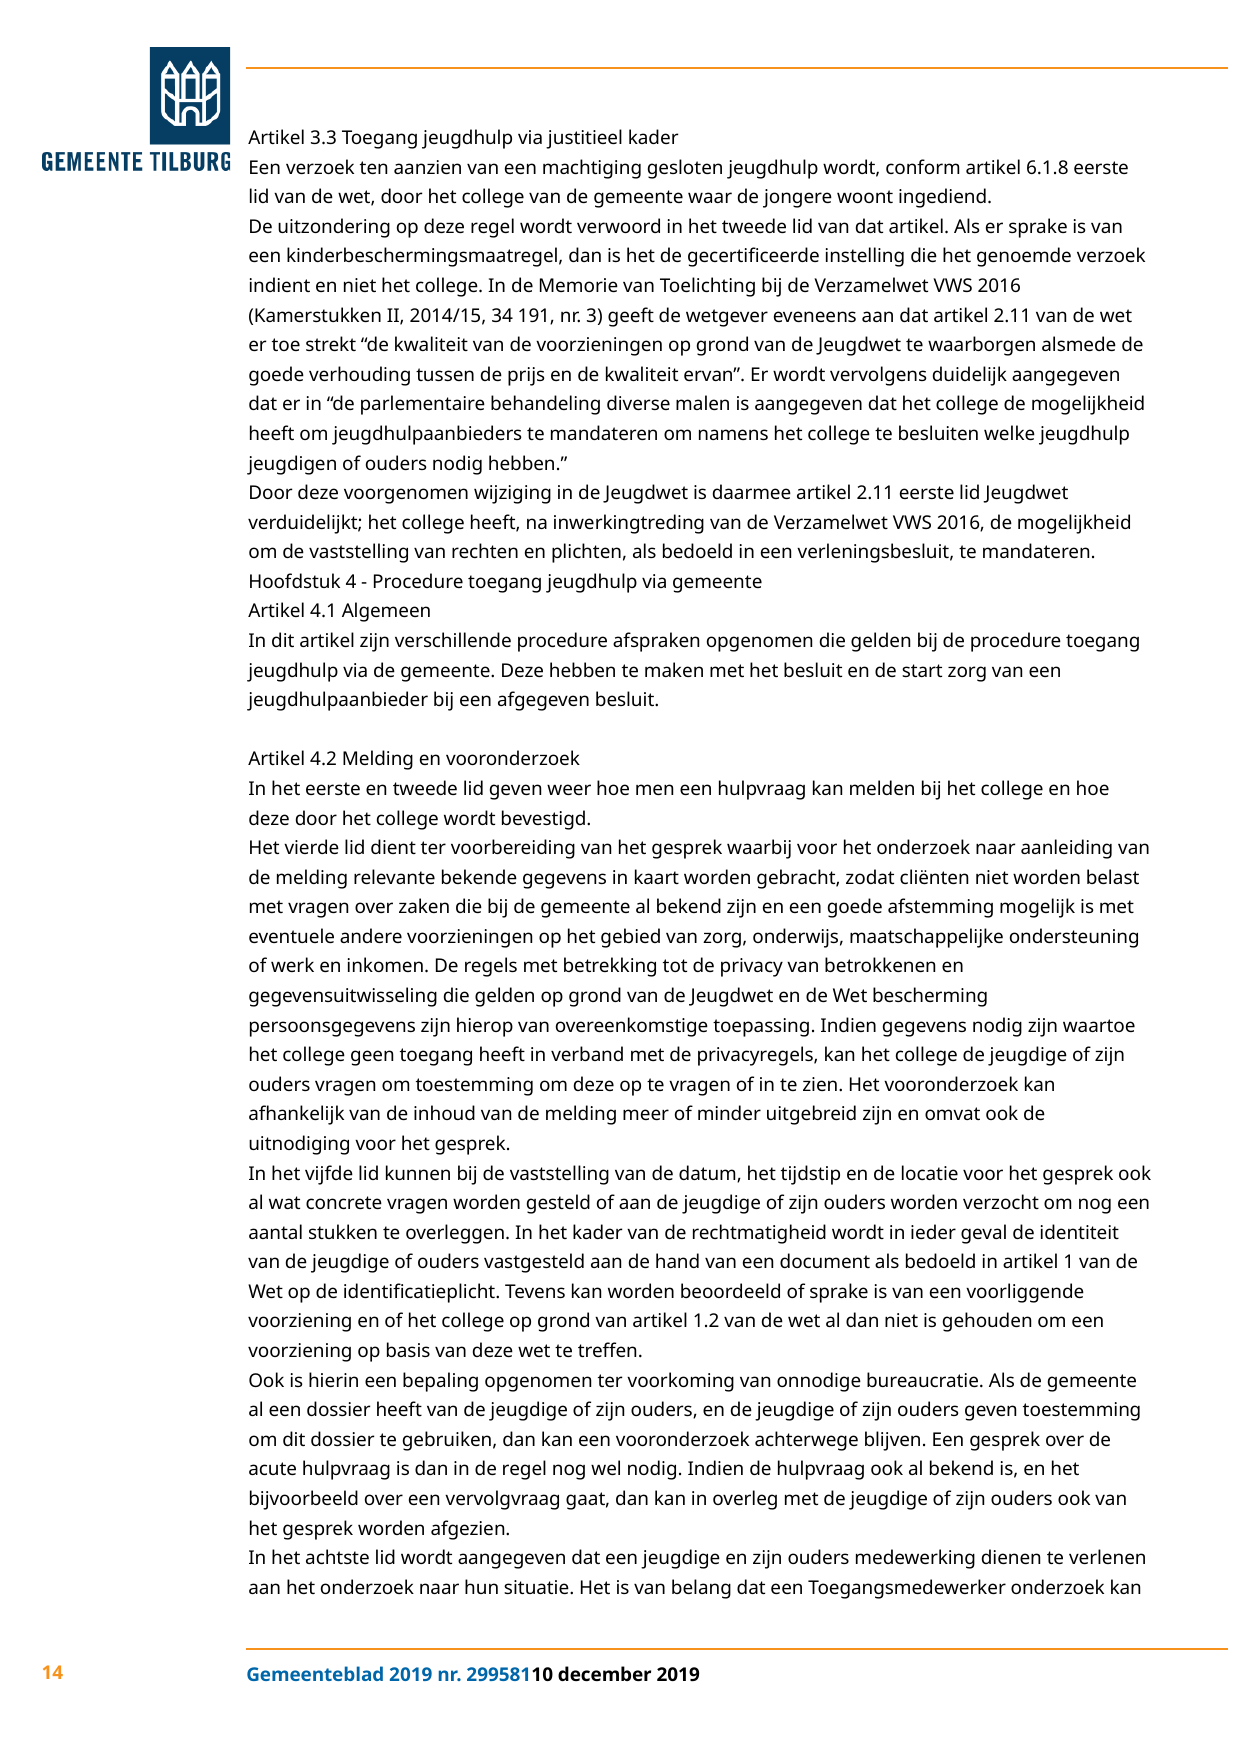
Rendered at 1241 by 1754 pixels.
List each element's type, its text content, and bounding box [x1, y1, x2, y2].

picture [41, 47, 231, 172]
text Artikel 4.1 Algemeen [248, 598, 1152, 623]
text In het eerste en tweede lid geven weer hoe men een hulpvraag kan melden bij het college en hoe deze door het college wordt bevestigd. [248, 775, 1152, 831]
text Het vierde lid dient ter voorbereiding van het gesprek waarbij voor het onderzoek naar aanleiding van de melding relevante bekende gegevens in kaart worden gebracht, zodat cliënten niet worden belast met vragen over zaken die bij de gemeente al bekend zijn en een goede afstemming mogelijk is met eventuele andere voorzieningen op het gebied van zorg, onderwijs, maatschappelijke ondersteuning of werk en inkomen. De regels met betrekking tot de privacy van betrokkenen en gegevensuitwisseling die gelden op grond van de Jeugdwet en de Wet bescherming persoonsgegevens zijn hierop van overeenkomstige toepassing. Indien gegevens nodig zijn waartoe het college geen toegang heeft in verband met de privacyregels, kan het college de jeugdige of zijn ouders vragen om toestemming om deze op te vragen of in te zien. Het vooronderzoek kan afhankelijk van de inhoud van de melding meer of minder uitgebreid zijn en omvat ook de uitnodiging voor het gesprek. [248, 834, 1152, 1156]
text Een verzoek ten aanzien van een machtiging gesloten jeugdhulp wordt, conform artikel 6.1.8 eerste lid van de wet, door het college van de gemeente waar de jongere woont ingediend. [248, 154, 1152, 209]
text Door deze voorgenomen wijziging in de Jeugdwet is daarmee artikel 2.11 eerste lid Jeugdwet verduidelijkt; het college heeft, na inwerkingtreding van de Verzamelwet VWS 2016, de mogelijkheid om de vaststelling van rechten en plichten, als bedoeld in een verleningsbesluit, te mandateren. [248, 479, 1152, 564]
text In dit artikel zijn verschillende procedure afspraken opgenomen die gelden bij de procedure toegang jeugdhulp via de gemeente. Deze hebben te maken met het besluit en de start zorg van een jeugdhulpaanbieder bij een afgegeven besluit. [248, 627, 1152, 712]
text Ook is hierin een bepaling opgenomen ter voorkoming van onnodige bureaucratie. Als de gemeente al een dossier heeft van de jeugdige of zijn ouders, en de jeugdige of zijn ouders geven toestemming om dit dossier te gebruiken, dan kan een vooronderzoek achterwege blijven. Een gesprek over de acute hulpvraag is dan in de regel nog wel nodig. Indien de hulpvraag ook al bekend is, en het bijvoorbeeld over een vervolgvraag gaat, dan kan in overleg met de jeugdige of zijn ouders ook van het gesprek worden afgezien. [248, 1367, 1152, 1541]
text De uitzondering op deze regel wordt verwoord in het tweede lid van dat artikel. Als er sprake is van een kinderbeschermingsmaatregel, dan is het de gecertificeerde instelling die het genoemde verzoek indient en niet het college. In de Memorie van Toelichting bij de Verzamelwet VWS 2016 (Kamerstukken II, 2014/15, 34 191, nr. 3) geeft de wetgever eveneens aan dat artikel 2.11 van de wet er toe strekt “de kwaliteit van de voorzieningen op grond van de Jeugdwet te waarborgen alsmede de goede verhouding tussen de prijs en de kwaliteit ervan”. Er wordt vervolgens duidelijk aangegeven dat er in “de parlementaire behandeling diverse malen is aangegeven dat het college de mogelijkheid heeft om jeugdhulpaanbieders te mandateren om namens het college te besluiten welke jeugdhulp jeugdigen of ouders nodig hebben.” [248, 213, 1152, 476]
text Hoofdstuk 4 - Procedure toegang jeugdhulp via gemeente [248, 568, 1152, 594]
text In het achtste lid wordt aangegeven dat een jeugdige en zijn ouders medewerking dienen te verlenen aan het onderzoek naar hun situatie. Het is van belang dat een Toegangsmedewerker onderzoek kan [248, 1544, 1152, 1600]
text In het vijfde lid kunnen bij de vaststelling van de datum, het tijdstip en de locatie voor het gesprek ook al wat concrete vragen worden gesteld of aan de jeugdige of zijn ouders worden verzocht om nog een aantal stukken te overleggen. In het kader van de rechtmatigheid wordt in ieder geval de identiteit van de jeugdige of ouders vastgesteld aan de hand van een document als bedoeld in artikel 1 van de Wet op de identificatieplicht. Tevens kan worden beoordeeld of sprake is van een voorliggende voorziening en of het college op grond van artikel 1.2 van de wet al dan niet is gehouden om een voorziening op basis van deze wet te treffen. [248, 1160, 1152, 1363]
text Artikel 4.2 Melding en vooronderzoek [248, 746, 1152, 771]
text Artikel 3.3 Toegang jeugdhulp via justitieel kader [248, 124, 1152, 150]
